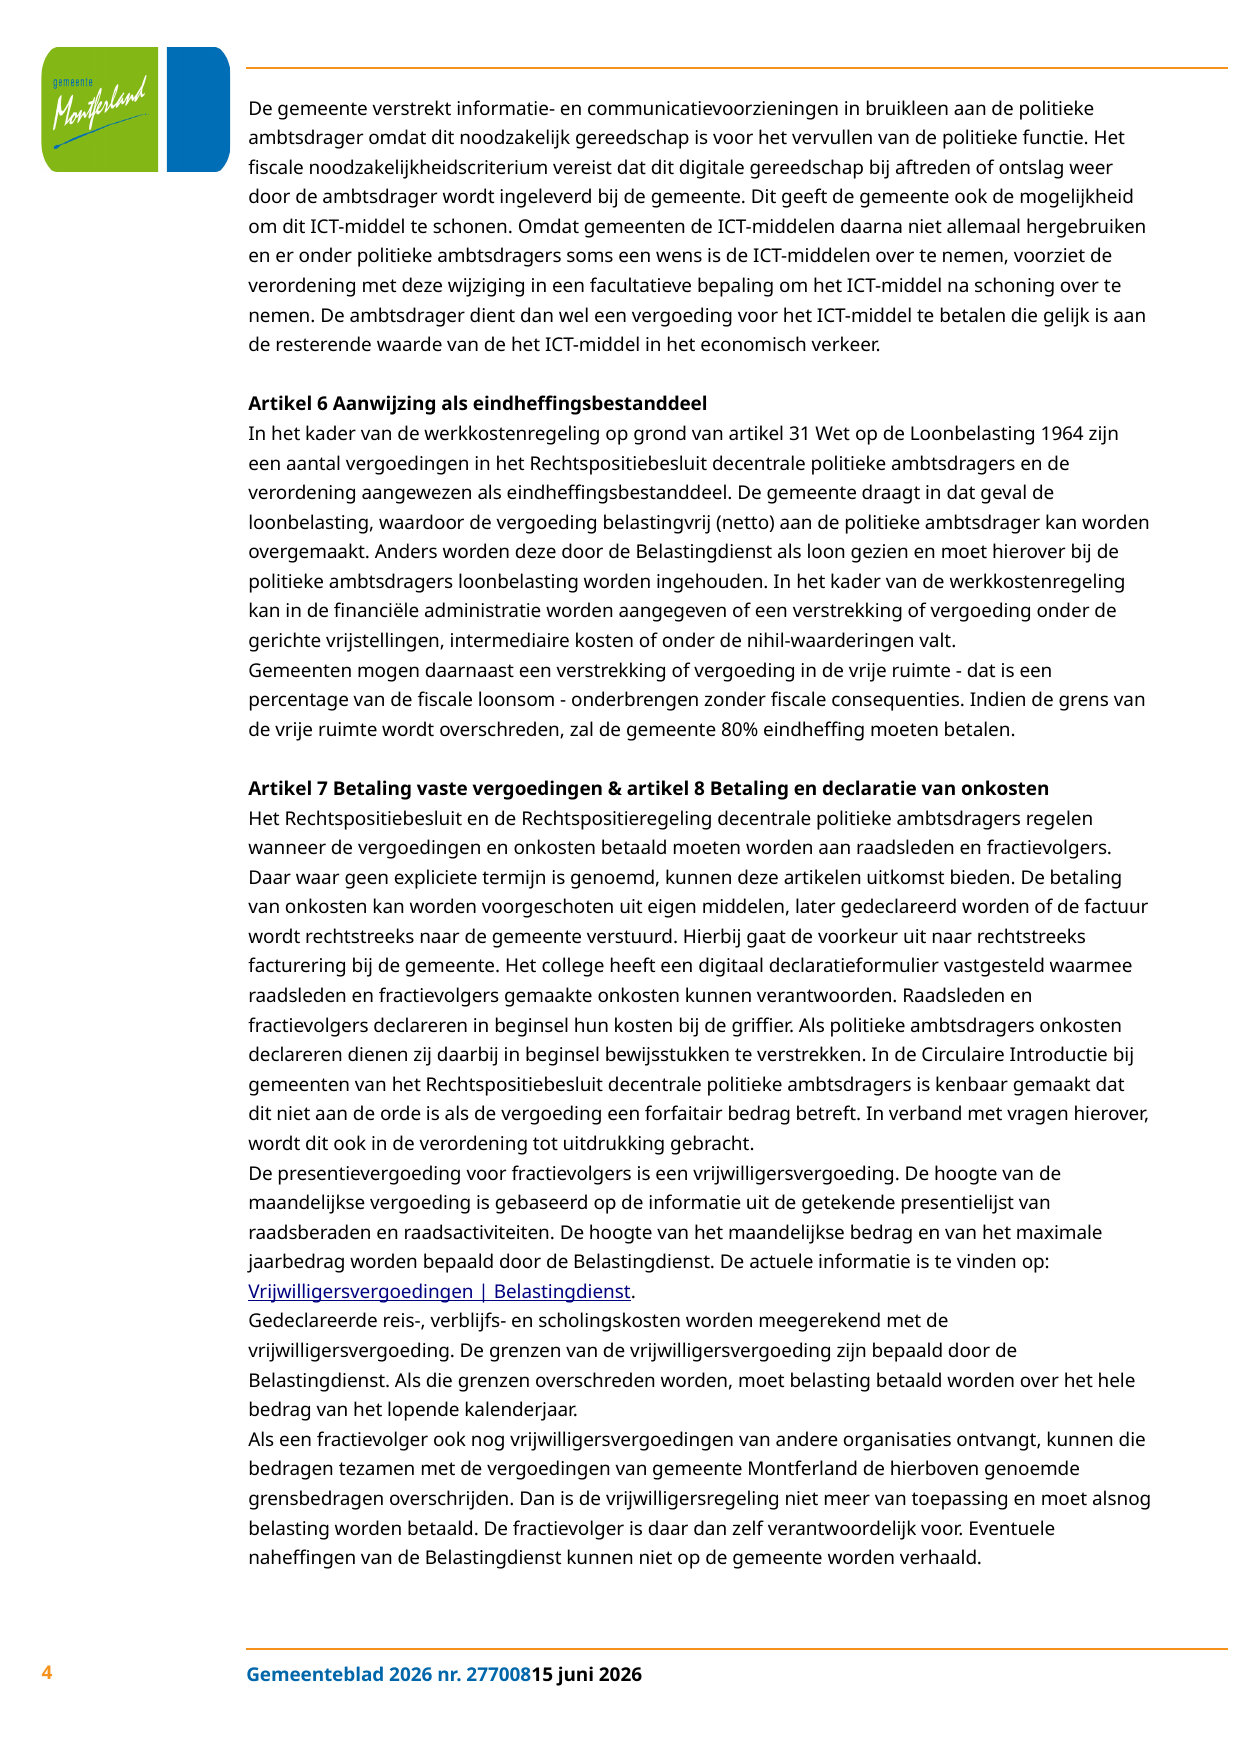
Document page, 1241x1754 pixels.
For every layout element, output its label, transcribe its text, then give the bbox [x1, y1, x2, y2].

text Als een fractievolger ook nog vrijwilligersvergoedingen van andere organisaties ontvangt, kunnen die bedragen tezamen met de vergoedingen van gemeente Montferland de hierboven genoemde grensbedragen overschrijden. Dan is de vrijwilligersregeling niet meer van toepassing en moet alsnog belasting worden betaald. De fractievolger is daar dan zelf verantwoordelijk voor. Eventuele naheffingen van de Belastingdienst kunnen niet op de gemeente worden verhaald. [248, 1426, 1152, 1570]
text Het Rechtspositiebesluit en de Rechtspositieregeling decentrale politieke ambtsdragers regelen wanneer de vergoedingen en onkosten betaald moeten worden aan raadsleden en fractievolgers. Daar waar geen expliciete termijn is genoemd, kunnen deze artikelen uitkomst bieden. De betaling van onkosten kan worden voorgeschoten uit eigen middelen, later gedeclareerd worden of de factuur wordt rechtstreeks naar de gemeente verstuurd. Hierbij gaat de voorkeur uit naar rechtstreeks facturering bij de gemeente. Het college heeft een digitaal declaratieformulier vastgesteld waarmee raadsleden en fractievolgers gemaakte onkosten kunnen verantwoorden. Raadsleden en fractievolgers declareren in beginsel hun kosten bij de griffier. Als politieke ambtsdragers onkosten declareren dienen zij daarbij in beginsel bewijsstukken te verstrekken. In de Circulaire Introductie bij gemeenten van het Rechtspositiebesluit decentrale politieke ambtsdragers is kenbaar gemaakt dat dit niet aan de orde is als de vergoeding een forfaitair bedrag betreft. In verband met vragen hierover, wordt dit ook in de verordening tot uitdrukking gebracht. [248, 805, 1152, 1156]
text De gemeente verstrekt informatie- en communicatievoorzieningen in bruikleen aan de politieke ambtsdrager omdat dit noodzakelijk gereedschap is voor het vervullen van de politieke functie. Het fiscale noodzakelijkheidscriterium vereist dat dit digitale gereedschap bij aftreden of ontslag weer door de ambtsdrager wordt ingeleverd bij de gemeente. Dit geeft de gemeente ook de mogelijkheid om dit ICT-middel te schonen. Omdat gemeenten de ICT-middelen daarna niet allemaal hergebruiken en er onder politieke ambtsdragers soms een wens is de ICT-middelen over te nemen, voorziet de verordening met deze wijziging in een facultatieve bepaling om het ICT-middel na schoning over te nemen. De ambtsdrager dient dan wel een vergoeding voor het ICT-middel te betalen die gelijk is aan de resterende waarde van de het ICT-middel in het economisch verkeer. [248, 95, 1152, 357]
picture [41, 47, 231, 172]
text Artikel 6 Aanwijzing als eindheffingsbestanddeel [248, 391, 1152, 416]
text Artikel 7 Betaling vaste vergoedingen & artikel 8 Betaling en declaratie van onkosten [248, 775, 1152, 801]
text Gemeenten mogen daarnaast een verstrekking of vergoeding in de vrije ruimte - dat is een percentage van de fiscale loonsom - onderbrengen zonder fiscale consequenties. Indien de grens van de vrije ruimte wordt overschreden, zal de gemeente 80% eindheffing moeten betalen. [248, 657, 1152, 742]
text In het kader van de werkkostenregeling op grond van artikel 31 Wet op de Loonbelasting 1964 zijn een aantal vergoedingen in het Rechtspositiebesluit decentrale politieke ambtsdragers en de verordening aangewezen als eindheffingsbestanddeel. De gemeente draagt in dat geval de loonbelasting, waardoor de vergoeding belastingvrij (netto) aan de politieke ambtsdrager kan worden overgemaakt. Anders worden deze door de Belastingdienst als loon gezien en moet hierover bij de politieke ambtsdragers loonbelasting worden ingehouden. In het kader van de werkkostenregeling kan in de financiële administratie worden aangegeven of een verstrekking of vergoeding onder de gerichte vrijstellingen, intermediaire kosten of onder de nihil-waarderingen valt. [248, 420, 1152, 653]
text Gedeclareerde reis-, verblijfs- en scholingskosten worden meegerekend met de vrijwilligersvergoeding. De grenzen van de vrijwilligersvergoeding zijn bepaald door de Belastingdienst. Als die grenzen overschreden worden, moet belasting betaald worden over het hele bedrag van het lopende kalenderjaar. [248, 1308, 1152, 1422]
text De presentievergoeding voor fractievolgers is een vrijwilligersvergoeding. De hoogte van de maandelijkse vergoeding is gebaseerd op de informatie uit de getekende presentielijst van raadsberaden en raadsactiviteiten. De hoogte van het maandelijkse bedrag en van het maximale jaarbedrag worden bepaald door de Belastingdienst. De actuele informatie is te vinden op: Vrijwilligersvergoedingen | Belastingdienst. [248, 1160, 1152, 1304]
